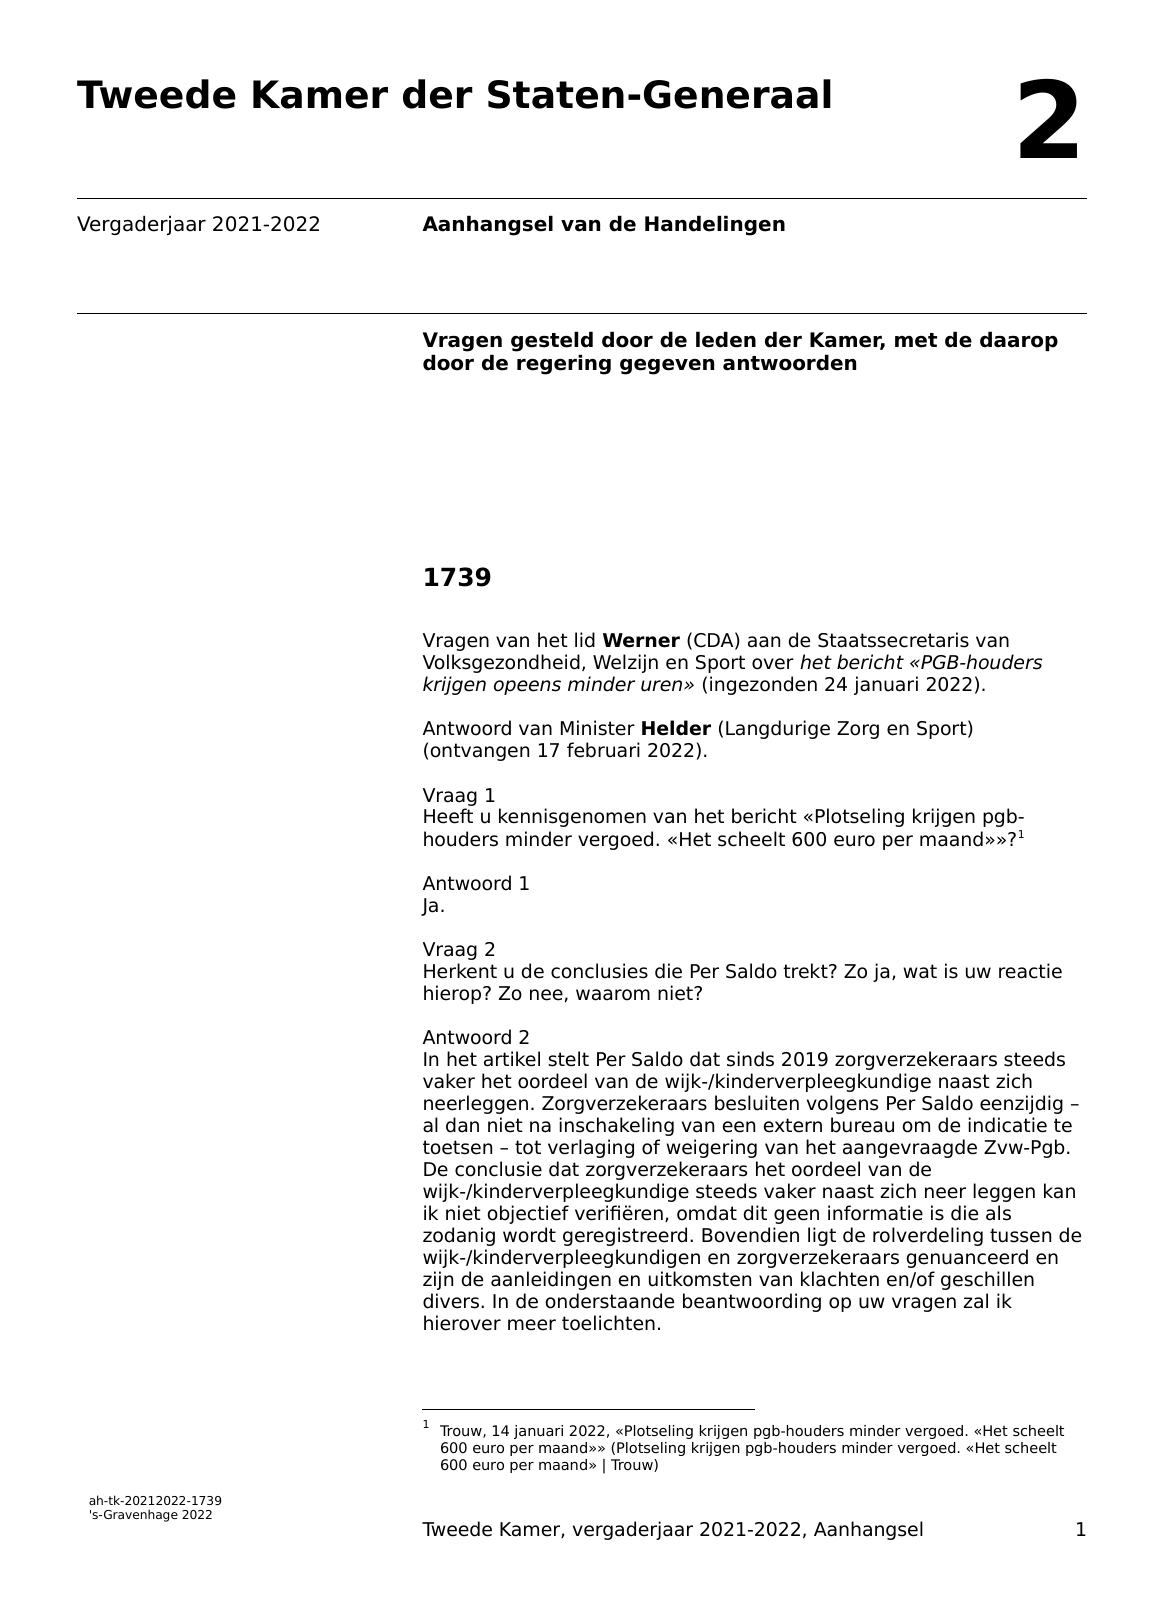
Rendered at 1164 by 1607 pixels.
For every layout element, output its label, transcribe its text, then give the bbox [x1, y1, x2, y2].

text 1739 [422, 563, 1087, 592]
text Heeft u kennisgenomen van het bericht «Plotseling krijgen pgb-houders minder vergoed. «Het scheelt 600 euro per maand»»? [422, 806, 1087, 850]
table_cell Vergaderjaar 2021-2022 [77, 199, 422, 313]
text Vraag 2 [422, 939, 1087, 961]
text Ja. [422, 894, 1087, 917]
text Trouw, 14 januari 2022, «Plotseling krijgen pgb-houders minder vergoed. «Het scheelt 600 euro per maand»» (Plotseling krijgen pgb-houders minder vergoed. «Het scheelt 600 euro per maand» | Trouw) [422, 1418, 1087, 1474]
text Herkent u de conclusies die Per Saldo trekt? Zo ja, wat is uw reactie hierop? Zo nee, waarom niet? [422, 961, 1087, 1005]
text Vragen van het lid Werner (CDA) aan de Staatssecretaris van Volksgezondheid, Welzijn en Sport over het bericht «PGB-houders krijgen opeens minder uren» (ingezonden 24 januari 2022). [422, 630, 1087, 696]
text Antwoord 2 [422, 1027, 1087, 1049]
table_cell Aanhangsel van de Handelingen [422, 199, 1087, 313]
table_header Tweede Kamer der Staten-Generaal [77, 59, 886, 198]
table_cell [77, 314, 422, 375]
text Antwoord van Minister Helder (Langdurige Zorg en Sport) (ontvangen 17 februari 2022). [422, 718, 1087, 762]
text De conclusie dat zorgverzekeraars het oordeel van de wijk-/kinderverpleegkundige steeds vaker naast zich neer leggen kan ik niet objectief verifiëren, omdat dit geen informatie is die als zodanig wordt geregistreerd. Bovendien ligt de rolverdeling tussen de wijk-/kinderverpleegkundigen en zorgverzekeraars genuanceerd en zijn de aanleidingen en uitkomsten van klachten en/of geschillen divers. In de onderstaande beantwoording op uw vragen zal ik hierover meer toelichten. [422, 1159, 1087, 1334]
table_cell Vragen gesteld door de leden der Kamer, met de daarop door de regering gegeven antwoorden [422, 314, 1087, 375]
text In het artikel stelt Per Saldo dat sinds 2019 zorgverzekeraars steeds vaker het oordeel van de wijk-/kinderverpleegkundige naast zich neerleggen. Zorgverzekeraars besluiten volgens Per Saldo eenzijdig – al dan niet na inschakeling van een extern bureau om de indicatie te toetsen – tot verlaging of weigering van het aangevraagde Zvw-Pgb. [422, 1049, 1087, 1159]
table_header 2 [886, 59, 1087, 198]
text Antwoord 1 [422, 873, 1087, 894]
text ah-tk-20212022-1739 [88, 1494, 323, 1508]
text Vraag 1 [422, 784, 1087, 806]
text 's-Gravenhage 2022 [88, 1508, 323, 1522]
